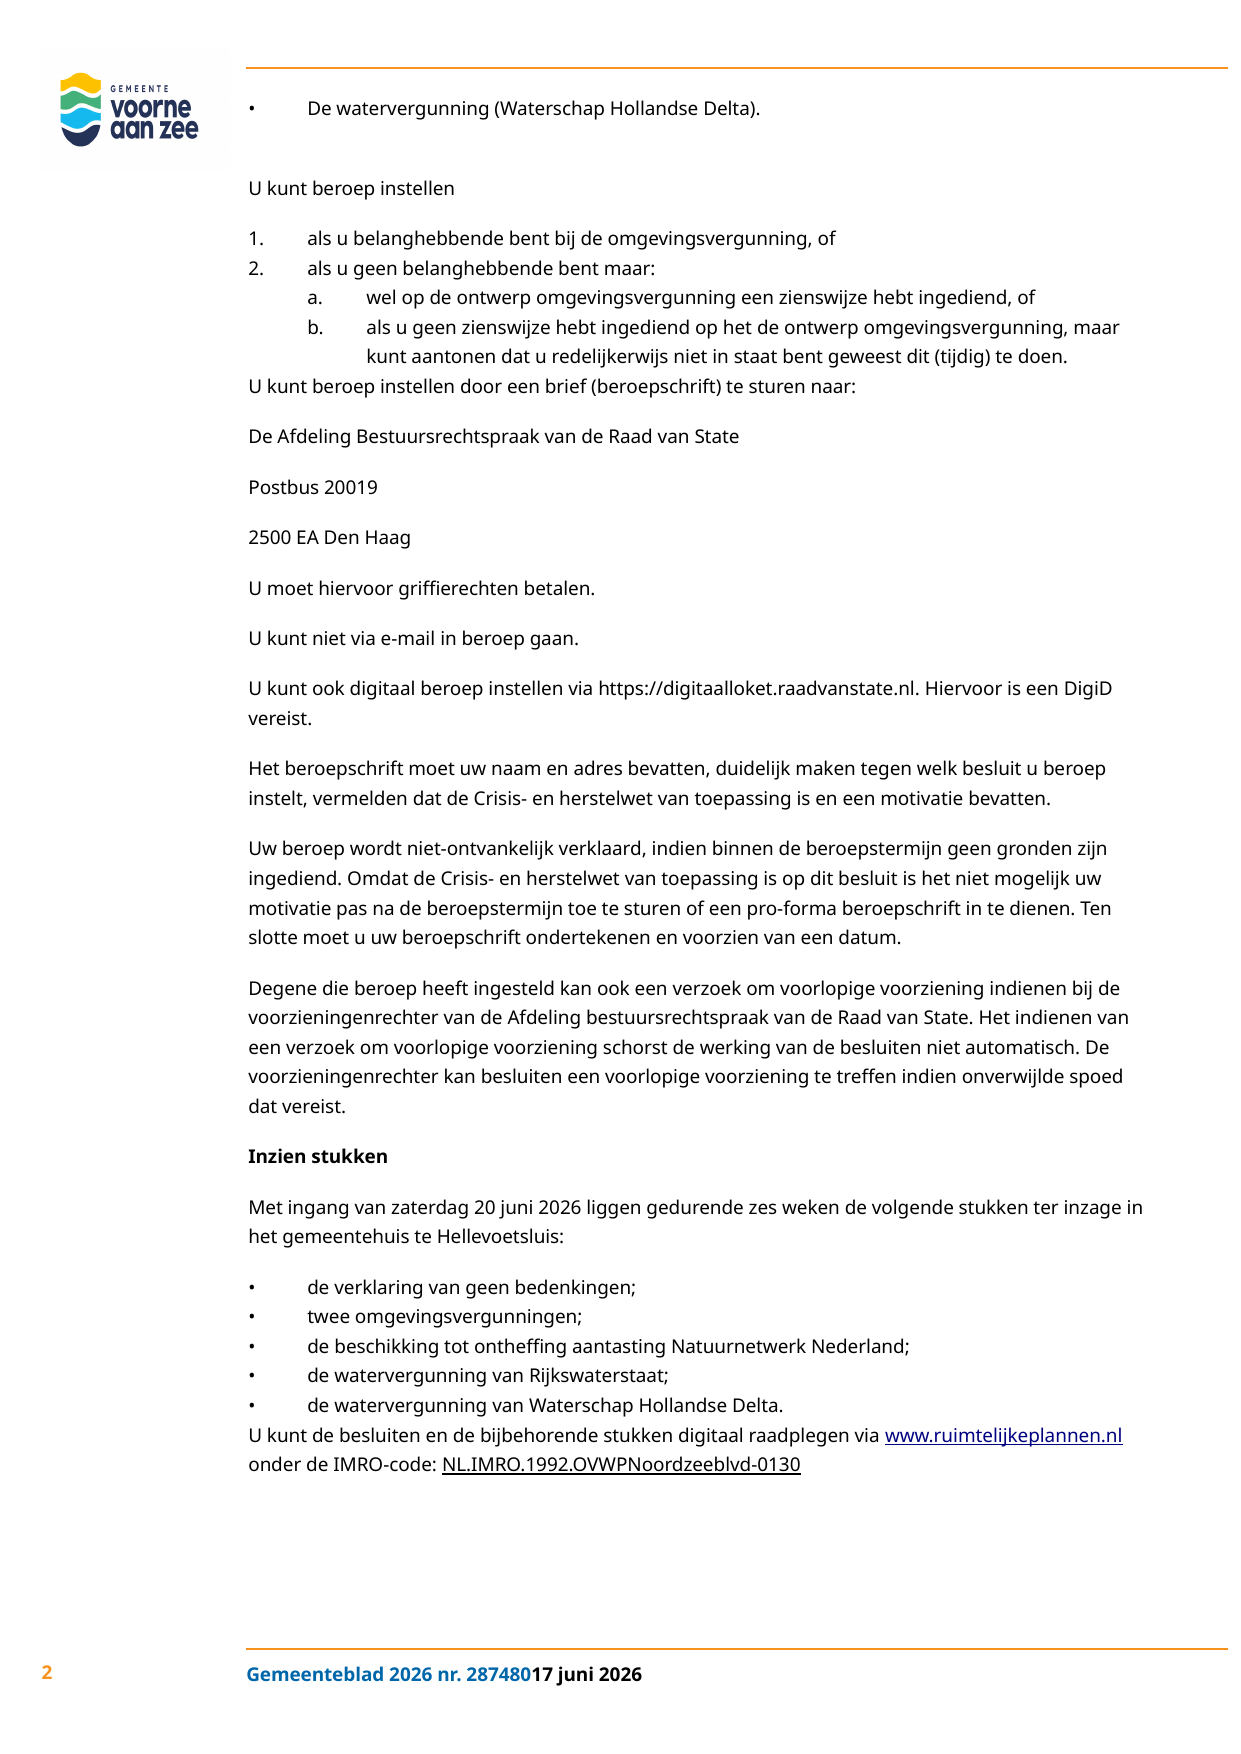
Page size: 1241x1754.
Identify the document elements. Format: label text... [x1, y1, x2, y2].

list als u belanghebbende bent bij de omgevingsvergunning, of [248, 225, 1152, 251]
text De Afdeling Bestuursrechtspraak van de Raad van State [248, 423, 1152, 449]
text Uw beroep wordt niet-ontvankelijk verklaard, indien binnen de beroepstermijn geen gronden zijn ingediend. Omdat de Crisis- en herstelwet van toepassing is op dit besluit is het niet mogelijk uw motivatie pas na de beroepstermijn toe te sturen of een pro-forma beroepschrift in te dienen. Ten slotte moet u uw beroepschrift ondertekenen en voorzien van een datum. [248, 836, 1152, 950]
text Inzien stukken [248, 1143, 1152, 1169]
text U moet hiervoor griffierechten betalen. [248, 575, 1152, 601]
list de watervergunning van Rijkswaterstaat; [248, 1363, 1152, 1388]
text 2500 EA Den Haag [248, 524, 1152, 550]
list als u geen belanghebbende bent maar: [248, 255, 1152, 281]
list de verklaring van geen bedenkingen; [248, 1274, 1152, 1300]
text Het beroepschrift moet uw naam en adres bevatten, duidelijk maken tegen welk besluit u beroep instelt, vermelden dat de Crisis- en herstelwet van toepassing is en een motivatie bevatten. [248, 756, 1152, 811]
text U kunt de besluiten en de bijbehorende stukken digitaal raadplegen via www.ruimtelijkeplannen.nl onder de IMRO-code: NL.IMRO.1992.OVWPNoordzeeblvd-0130 [248, 1422, 1152, 1477]
text Degene die beroep heeft ingesteld kan ook een verzoek om voorlopige voorziening indienen bij de voorzieningenrechter van de Afdeling bestuursrechtspraak van de Raad van State. Het indienen van een verzoek om voorlopige voorziening schorst de werking van de besluiten niet automatisch. De voorzieningenrechter kan besluiten een voorlopige voorziening te treffen indien onverwijlde spoed dat vereist. [248, 975, 1152, 1119]
text U kunt ook digitaal beroep instellen via https://digitaalloket.raadvanstate.nl. Hiervoor is een DigiD vereist. [248, 676, 1152, 731]
text U kunt niet via e-mail in beroep gaan. [248, 625, 1152, 651]
text Met ingang van zaterdag 20 juni 2026 liggen gedurende zes weken de volgende stukken ter inzage in het gemeentehuis te Hellevoetsluis: [248, 1194, 1152, 1249]
list wel op de ontwerp omgevingsvergunning een zienswijze hebt ingediend, of [307, 284, 1152, 310]
list de watervergunning van Waterschap Hollandse Delta. [248, 1392, 1152, 1418]
list als u geen zienswijze hebt ingediend op het de ontwerp omgevingsvergunning, maar kunt aantonen dat u redelijkerwijs niet in staat bent geweest dit (tijdig) te doen. [307, 314, 1152, 369]
text Postbus 20019 [248, 474, 1152, 500]
text U kunt beroep instellen door een brief (beroepschrift) te sturen naar: [248, 373, 1152, 399]
list De watervergunning (Waterschap Hollandse Delta). [248, 95, 1152, 121]
picture [41, 47, 231, 172]
list de beschikking tot ontheffing aantasting Natuurnetwerk Nederland; [248, 1333, 1152, 1359]
list twee omgevingsvergunningen; [248, 1303, 1152, 1329]
text U kunt beroep instellen [248, 175, 1152, 201]
